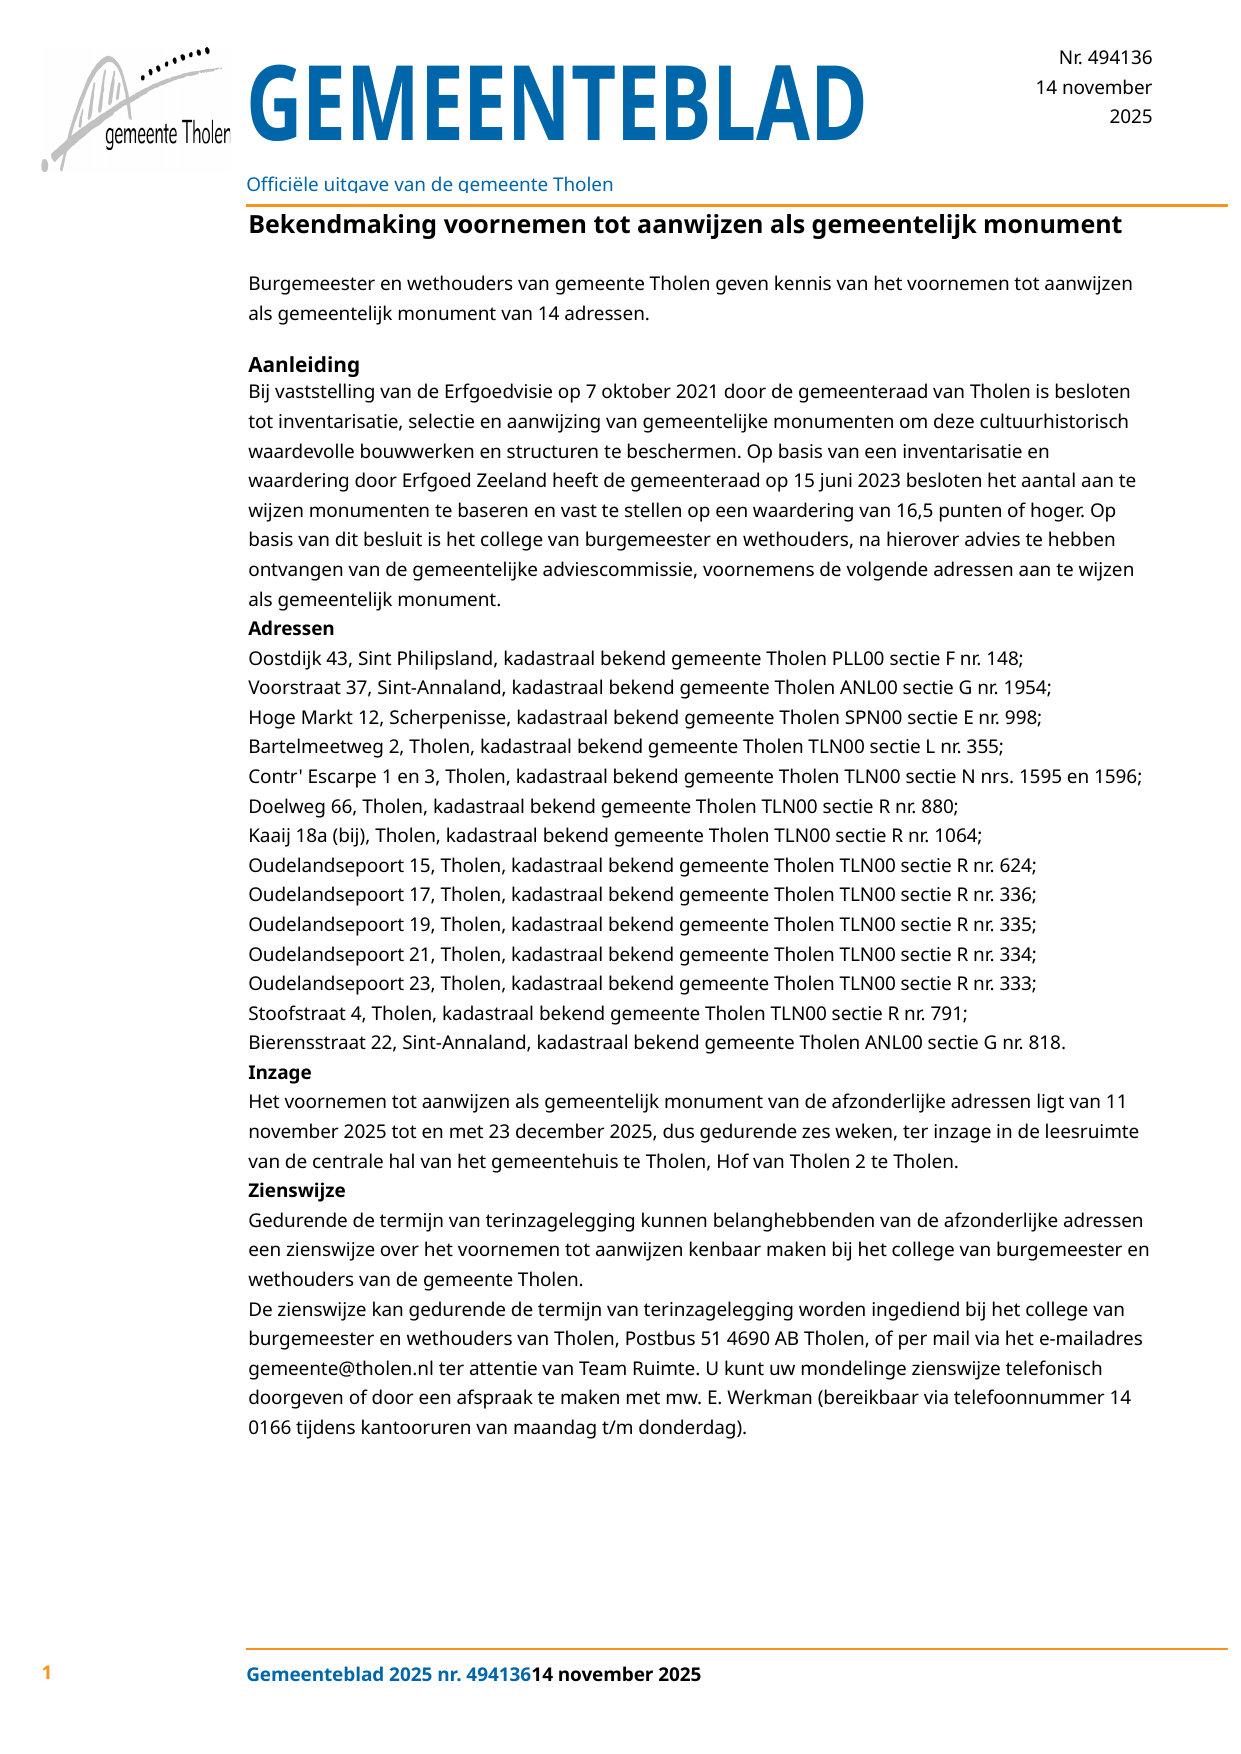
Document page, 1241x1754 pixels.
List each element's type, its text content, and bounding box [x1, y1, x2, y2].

text Oudelandsepoort 23, Tholen, kadastraal bekend gemeente Tholen TLN00 sectie R nr. 333; [248, 970, 1152, 996]
text Contr' Escarpe 1 en 3, Tholen, kadastraal bekend gemeente Tholen TLN00 sectie N nrs. 1595 en 1596; [248, 763, 1152, 789]
text Oudelandsepoort 19, Tholen, kadastraal bekend gemeente Tholen TLN00 sectie R nr. 335; [248, 911, 1152, 937]
text Voorstraat 37, Sint-Annaland, kadastraal bekend gemeente Tholen ANL00 sectie G nr. 1954; [248, 674, 1152, 700]
text Het voornemen tot aanwijzen als gemeentelijk monument van de afzonderlijke adressen ligt van 11 november 2025 tot en met 23 december 2025, dus gedurende zes weken, ter inzage in de leesruimte van de centrale hal van het gemeentehuis te Tholen, Hof van Tholen 2 te Tholen. [248, 1089, 1152, 1174]
text Bierensstraat 22, Sint-Annaland, kadastraal bekend gemeente Tholen ANL00 sectie G nr. 818. [248, 1029, 1152, 1055]
text Inzage [248, 1059, 1152, 1085]
text Oudelandsepoort 21, Tholen, kadastraal bekend gemeente Tholen TLN00 sectie R nr. 334; [248, 941, 1152, 967]
text Adressen [248, 615, 1152, 641]
picture [41, 47, 231, 172]
text Doelweg 66, Tholen, kadastraal bekend gemeente Tholen TLN00 sectie R nr. 880; [248, 793, 1152, 819]
text De zienswijze kan gedurende de termijn van terinzagelegging worden ingediend bij het college van burgemeester en wethouders van Tholen, Postbus 51 4690 AB Tholen, of per mail via het e-mailadres gemeente@tholen.nl ter attentie van Team Ruimte. U kunt uw mondelinge zienswijze telefonisch doorgeven of door een afspraak te maken met mw. E. Werkman (bereikbaar via telefoonnummer 14 0166 tijdens kantooruren van maandag t/m donderdag). [248, 1296, 1152, 1440]
text Aanleiding [248, 350, 1152, 379]
text Oudelandsepoort 15, Tholen, kadastraal bekend gemeente Tholen TLN00 sectie R nr. 624; [248, 852, 1152, 878]
text Oostdijk 43, Sint Philipsland, kadastraal bekend gemeente Tholen PLL00 sectie F nr. 148; [248, 645, 1152, 671]
text Zienswijze [248, 1177, 1152, 1203]
text Hoge Markt 12, Scherpenisse, kadastraal bekend gemeente Tholen SPN00 sectie E nr. 998; [248, 704, 1152, 730]
text Bekendmaking voornemen tot aanwijzen als gemeentelijk monument [248, 207, 1152, 241]
text Bartelmeetweg 2, Tholen, kadastraal bekend gemeente Tholen TLN00 sectie L nr. 355; [248, 734, 1152, 759]
text Kaaij 18a (bij), Tholen, kadastraal bekend gemeente Tholen TLN00 sectie R nr. 1064; [248, 822, 1152, 848]
text Oudelandsepoort 17, Tholen, kadastraal bekend gemeente Tholen TLN00 sectie R nr. 336; [248, 882, 1152, 907]
text Burgemeester en wethouders van gemeente Tholen geven kennis van het voornemen tot aanwijzen als gemeentelijk monument van 14 adressen. [248, 270, 1152, 326]
text Bij vaststelling van de Erfgoedvisie op 7 oktober 2021 door de gemeenteraad van Tholen is besloten tot inventarisatie, selectie en aanwijzing van gemeentelijke monumenten om deze cultuurhistorisch waardevolle bouwwerken en structuren te beschermen. Op basis van een inventarisatie en waardering door Erfgoed Zeeland heeft de gemeenteraad op 15 juni 2023 besloten het aantal aan te wijzen monumenten te baseren en vast te stellen op een waardering van 16,5 punten of hoger. Op basis van dit besluit is het college van burgemeester en wethouders, na hierover advies te hebben ontvangen van de gemeentelijke adviescommissie, voornemens de volgende adressen aan te wijzen als gemeentelijk monument. [248, 379, 1152, 612]
text Gedurende de termijn van terinzagelegging kunnen belanghebbenden van de afzonderlijke adressen een zienswijze over het voornemen tot aanwijzen kenbaar maken bij het college van burgemeester en wethouders van de gemeente Tholen. [248, 1207, 1152, 1292]
text Stoofstraat 4, Tholen, kadastraal bekend gemeente Tholen TLN00 sectie R nr. 791; [248, 1000, 1152, 1026]
